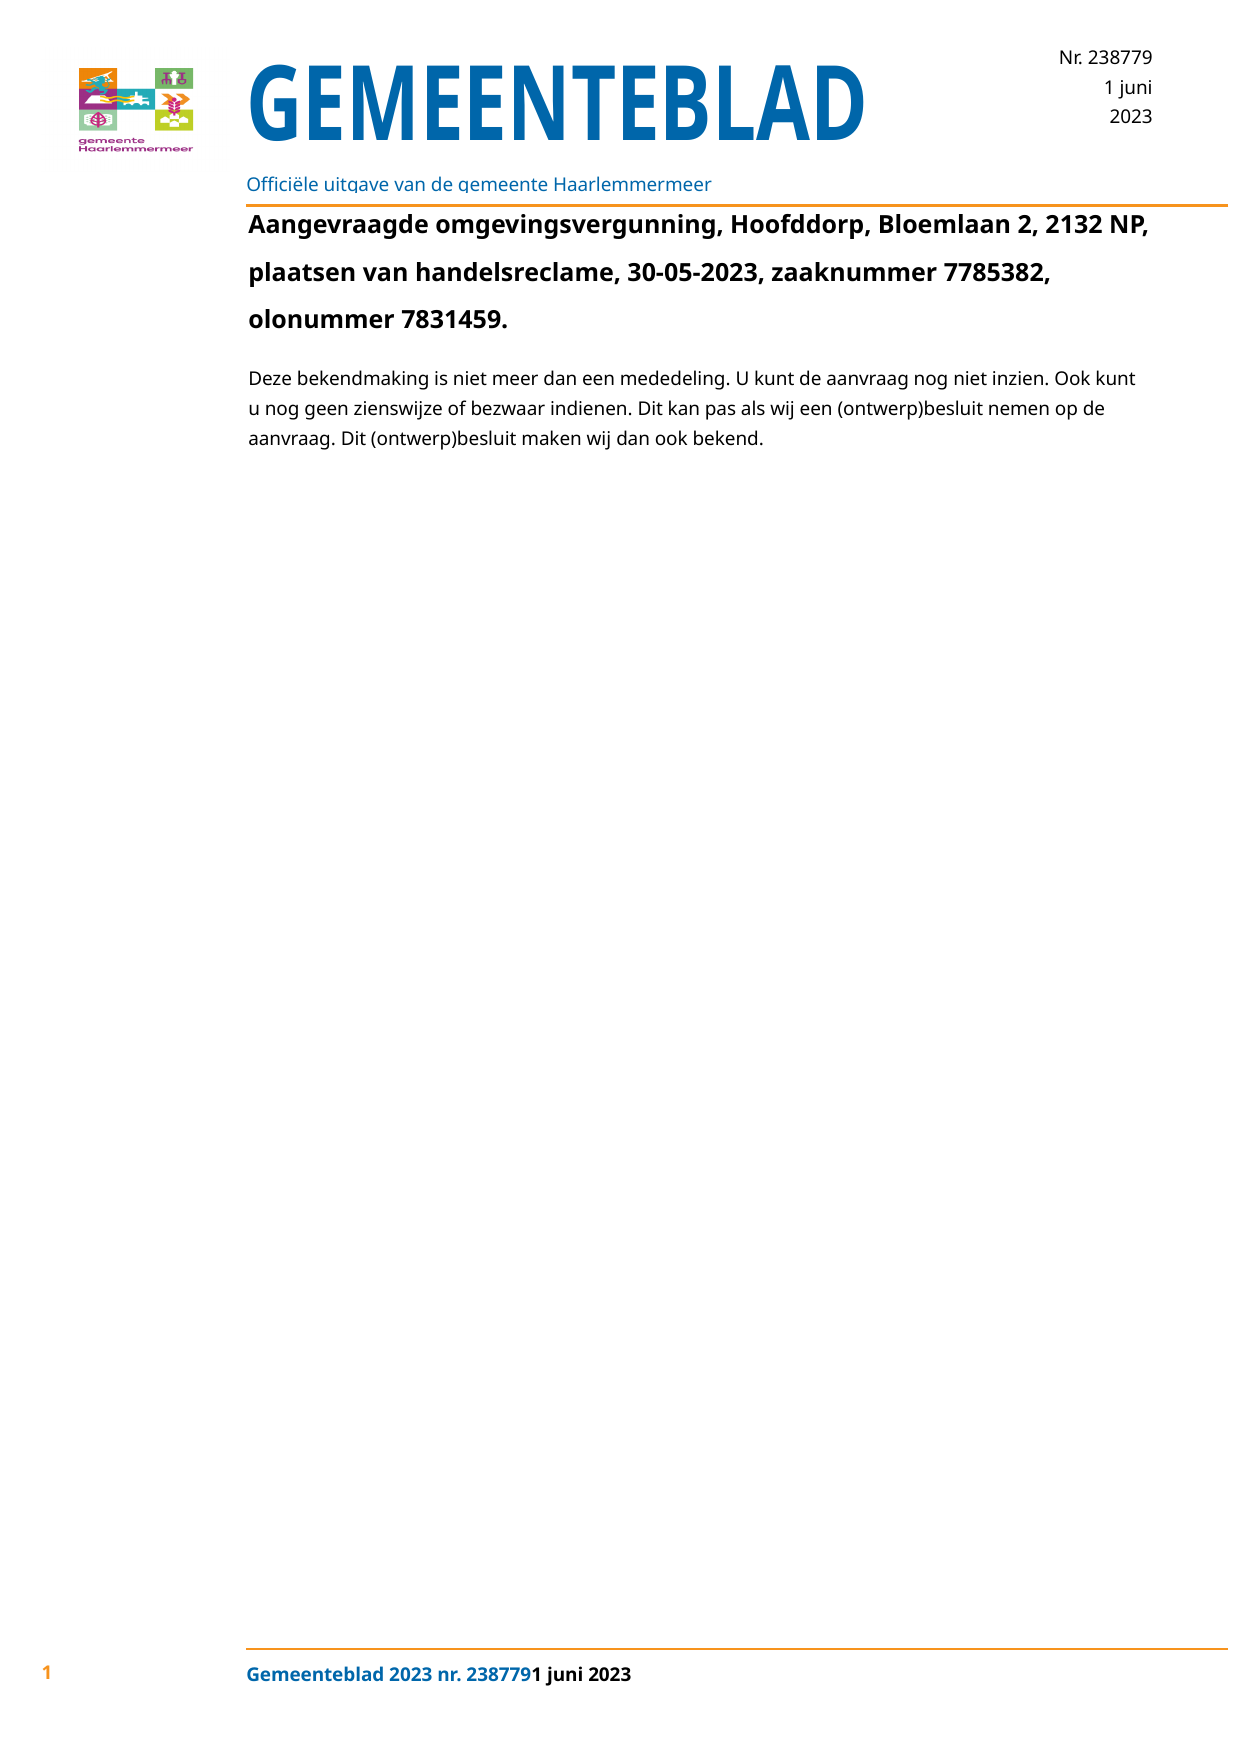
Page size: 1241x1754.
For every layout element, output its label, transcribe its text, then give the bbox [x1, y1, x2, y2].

text Aangevraagde omgevingsvergunning, Hoofddorp, Bloemlaan 2, 2132 NP, plaatsen van handelsreclame, 30-05-2023, zaaknummer 7785382, olonummer 7831459. [248, 207, 1152, 336]
picture [41, 47, 231, 172]
text Deze bekendmaking is niet meer dan een mededeling. U kunt de aanvraag nog niet inzien. Ook kunt u nog geen zienswijze of bezwaar indienen. Dit kan pas als wij een (ontwerp)besluit nemen op de aanvraag. Dit (ontwerp)besluit maken wij dan ook bekend. [248, 366, 1152, 450]
